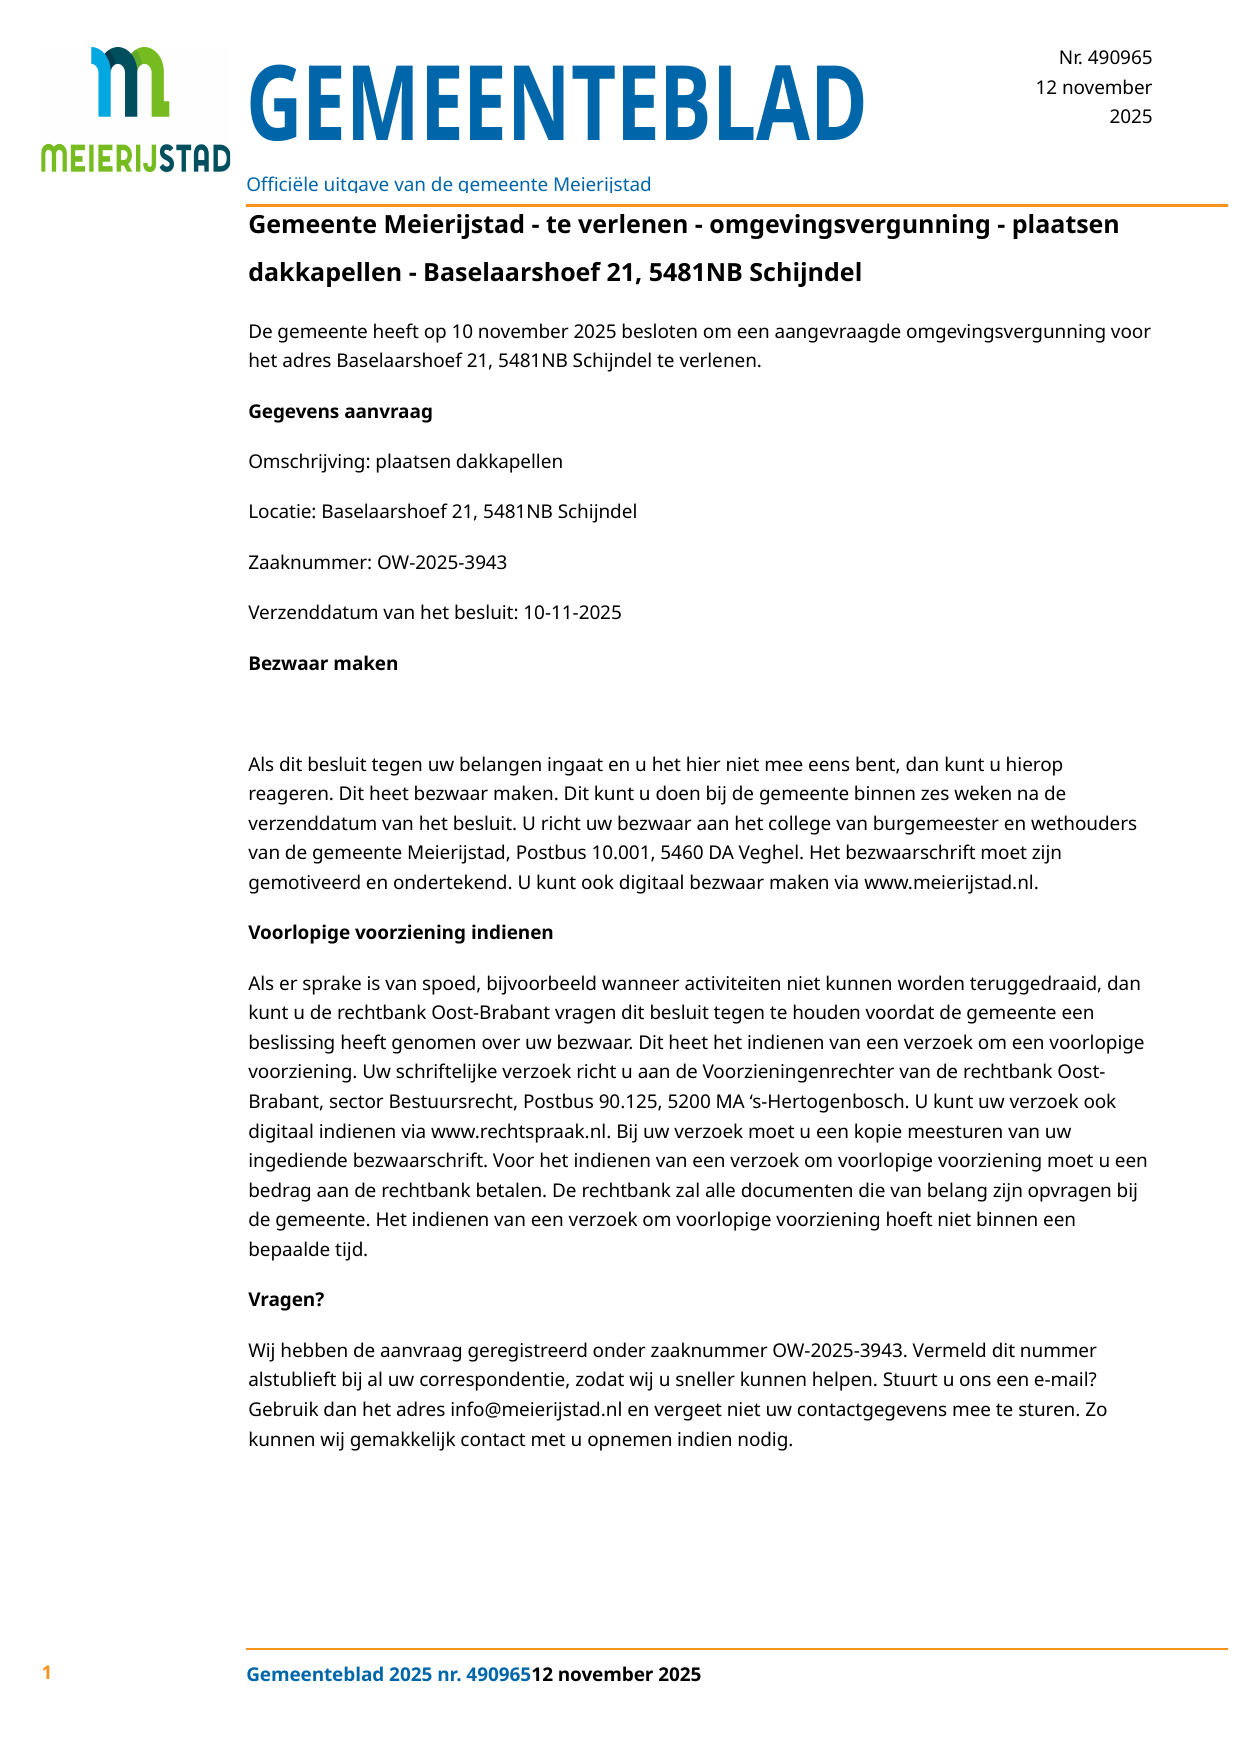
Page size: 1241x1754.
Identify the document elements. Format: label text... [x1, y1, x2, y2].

text Locatie: Baselaarshoef 21, 5481NB Schijndel [248, 499, 1152, 524]
text De gemeente heeft op 10 november 2025 besloten om een aangevraagde omgevingsvergunning voor het adres Baselaarshoef 21, 5481NB Schijndel te verlenen. [248, 318, 1152, 373]
text Voorlopige voorziening indienen [248, 919, 1152, 945]
text Bezwaar maken [248, 650, 1152, 676]
text Zaaknummer: OW-2025-3943 [248, 549, 1152, 575]
text Omschrijving: plaatsen dakkapellen [248, 448, 1152, 474]
text Gemeente Meierijstad - te verlenen - omgevingsvergunning - plaatsen dakkapellen - Baselaarshoef 21, 5481NB Schijndel [248, 207, 1152, 288]
text Vragen? [248, 1287, 1152, 1312]
text Verzenddatum van het besluit: 10-11-2025 [248, 599, 1152, 625]
text Als dit besluit tegen uw belangen ingaat en u het hier niet mee eens bent, dan kunt u hierop reageren. Dit heet bezwaar maken. Dit kunt u doen bij de gemeente binnen zes weken na de verzenddatum van het besluit. U richt uw bezwaar aan het college van burgemeester en wethouders van de gemeente Meierijstad, Postbus 10.001, 5460 DA Veghel. Het bezwaarschrift moet zijn gemotiveerd en ondertekend. U kunt ook digitaal bezwaar maken via www.meierijstad.nl. [248, 751, 1152, 895]
picture [41, 47, 231, 172]
text Gegevens aanvraag [248, 398, 1152, 424]
text Wij hebben de aanvraag geregistreerd onder zaaknummer OW-2025-3943. Vermeld dit nummer alstublieft bij al uw correspondentie, zodat wij u sneller kunnen helpen. Stuurt u ons een e-mail? Gebruik dan het adres info@meierijstad.nl en vergeet niet uw contactgegevens mee te sturen. Zo kunnen wij gemakkelijk contact met u opnemen indien nodig. [248, 1337, 1152, 1452]
text Als er sprake is van spoed, bijvoorbeeld wanneer activiteiten niet kunnen worden teruggedraaid, dan kunt u de rechtbank Oost-Brabant vragen dit besluit tegen te houden voordat de gemeente een beslissing heeft genomen over uw bezwaar. Dit heet het indienen van een verzoek om een voorlopige voorziening. Uw schriftelijke verzoek richt u aan de Voorzieningenrechter van de rechtbank Oost-Brabant, sector Bestuursrecht, Postbus 90.125, 5200 MA ‘s-Hertogenbosch. U kunt uw verzoek ook digitaal indienen via www.rechtspraak.nl. Bij uw verzoek moet u een kopie meesturen van uw ingediende bezwaarschrift. Voor het indienen van een verzoek om voorlopige voorziening moet u een bedrag aan de rechtbank betalen. De rechtbank zal alle documenten die van belang zijn opvragen bij de gemeente. Het indienen van een verzoek om voorlopige voorziening hoeft niet binnen een bepaalde tijd. [248, 970, 1152, 1262]
